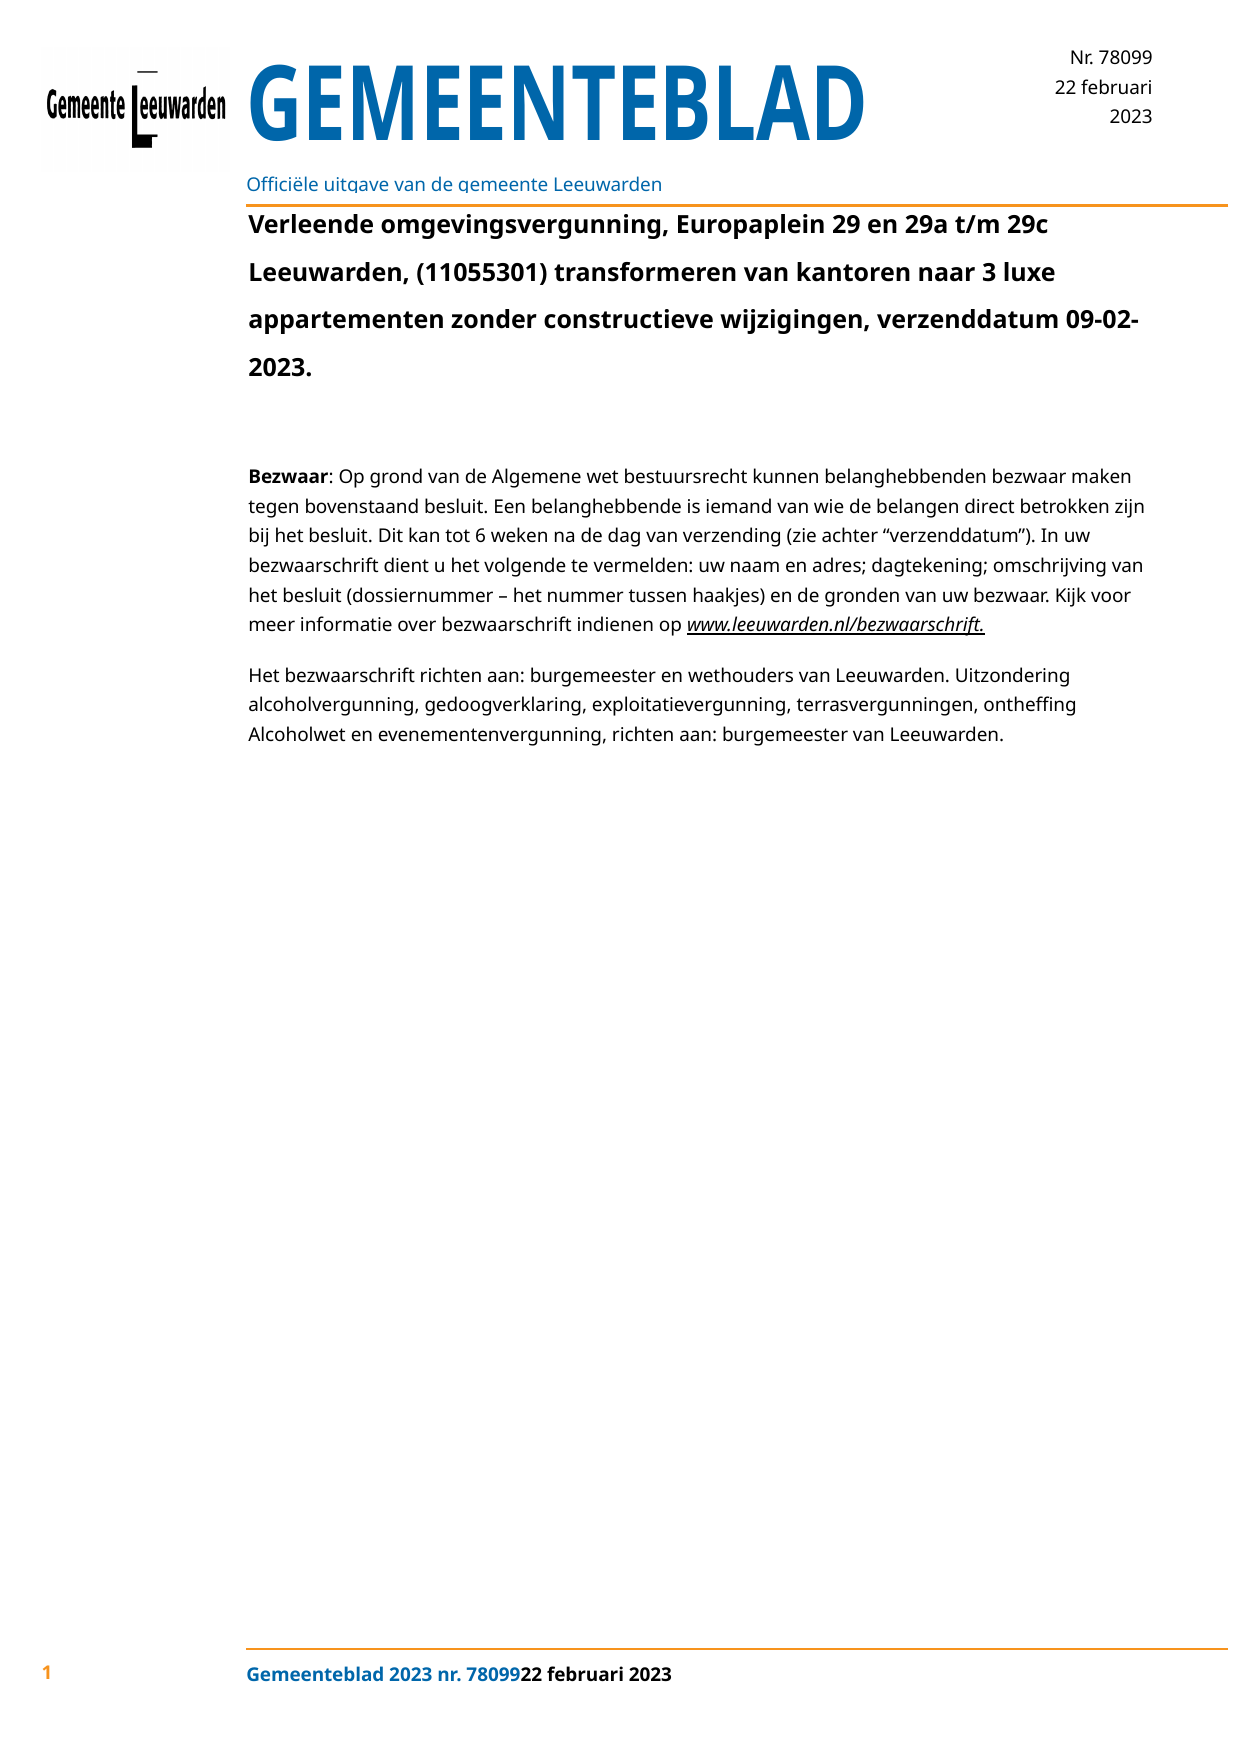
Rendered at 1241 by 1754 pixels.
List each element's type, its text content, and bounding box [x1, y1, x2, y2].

text Verleende omgevingsvergunning, Europaplein 29 en 29a t/m 29c Leeuwarden, (11055301) transformeren van kantoren naar 3 luxe appartementen zonder constructieve wijzigingen, verzenddatum 09-02-2023. [248, 207, 1152, 384]
text Bezwaar: Op grond van de Algemene wet bestuursrecht kunnen belanghebbenden bezwaar maken tegen bovenstaand besluit. Een belanghebbende is iemand van wie de belangen direct betrokken zijn bij het besluit. Dit kan tot 6 weken na de dag van verzending (zie achter “verzenddatum”). In uw bezwaarschrift dient u het volgende te vermelden: uw naam en adres; dagtekening; omschrijving van het besluit (dossiernummer – het nummer tussen haakjes) en de gronden van uw bezwaar. Kijk voor meer informatie over bezwaarschrift indienen op www.leeuwarden.nl/bezwaarschrift. [248, 463, 1152, 637]
picture [41, 47, 231, 172]
text Het bezwaarschrift richten aan: burgemeester en wethouders van Leeuwarden. Uitzondering alcoholvergunning, gedoogverklaring, exploitatievergunning, terrasvergunningen, ontheffing Alcoholwet en evenementenvergunning, richten aan: burgemeester van Leeuwarden. [248, 662, 1152, 747]
